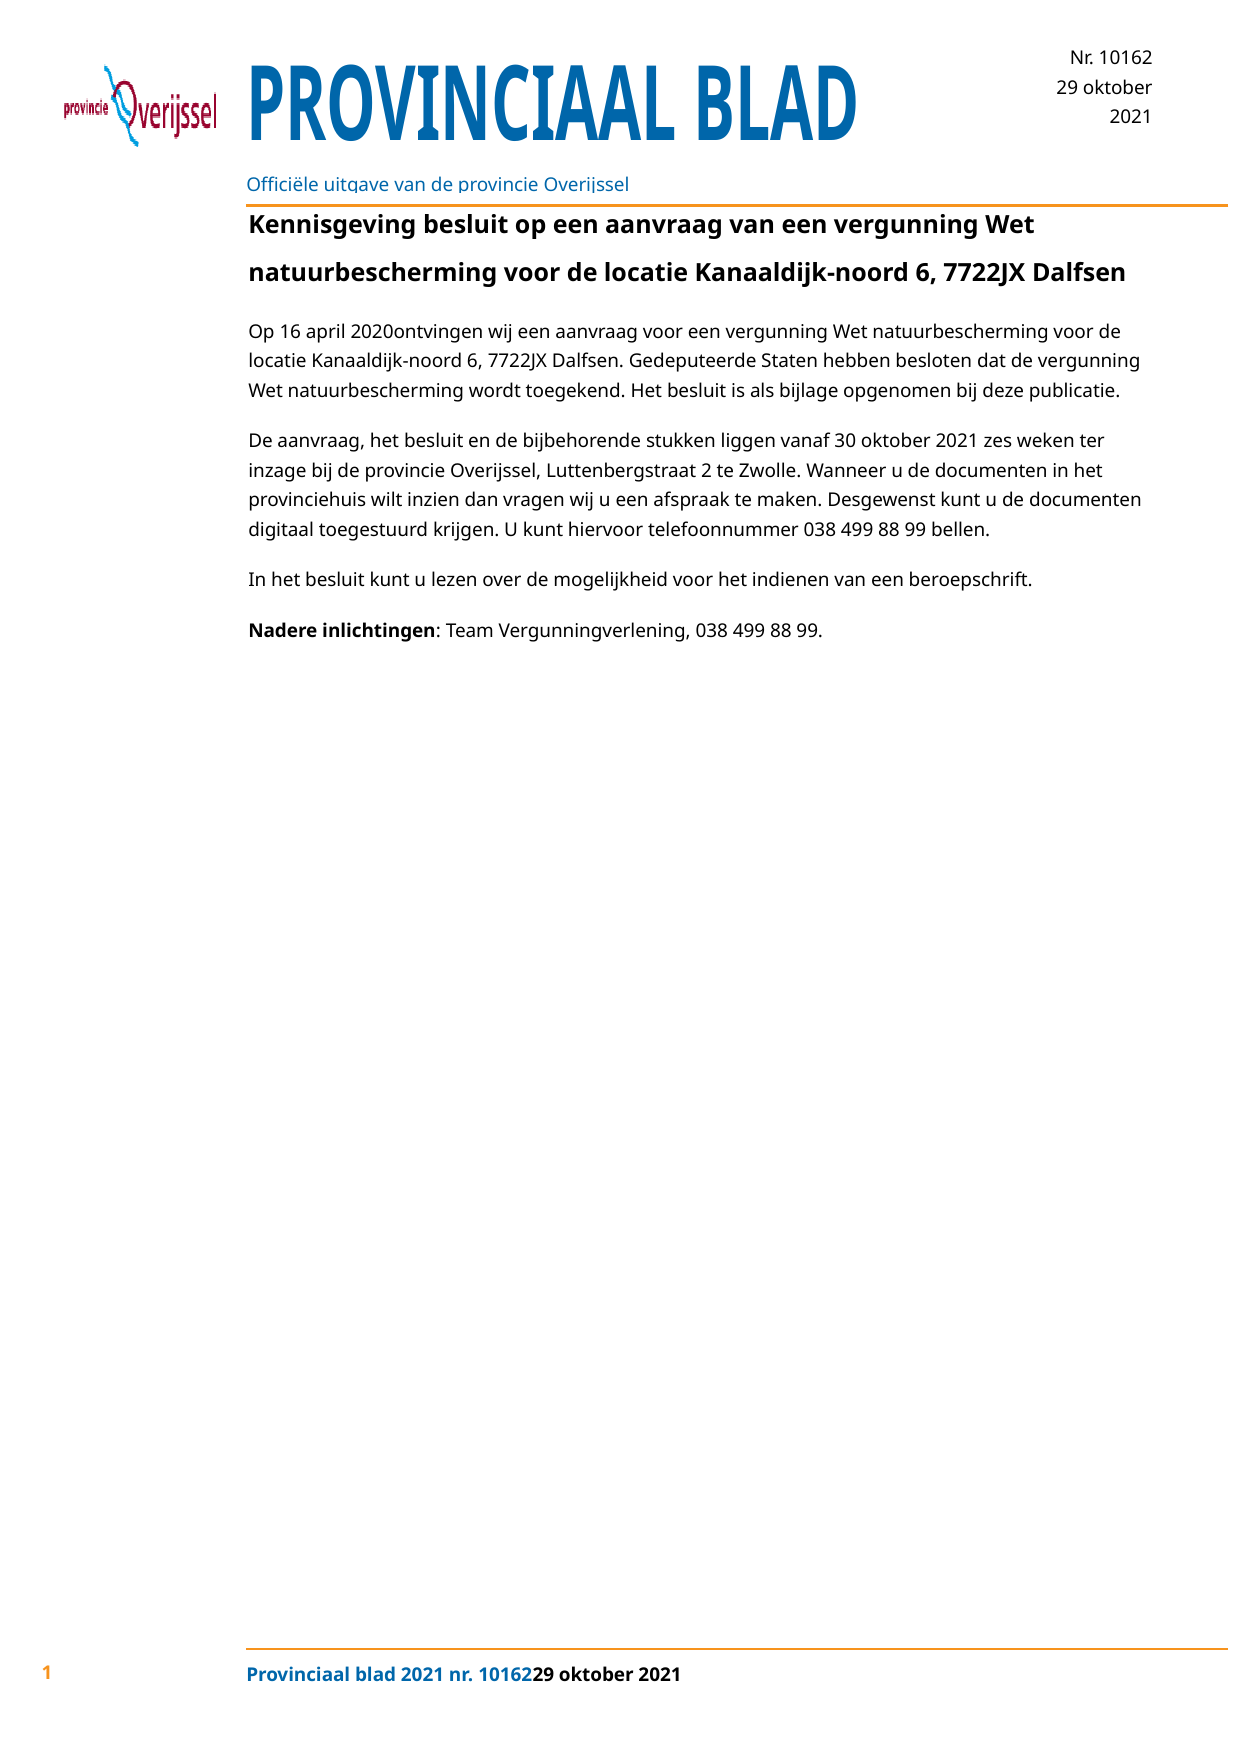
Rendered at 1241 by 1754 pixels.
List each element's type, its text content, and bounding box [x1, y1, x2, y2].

text Kennisgeving besluit op een aanvraag van een vergunning Wet natuurbescherming voor de locatie Kanaaldijk-noord 6, 7722JX Dalfsen [248, 207, 1152, 288]
text In het besluit kunt u lezen over de mogelijkheid voor het indienen van een beroepschrift. [248, 567, 1152, 592]
text Nadere inlichtingen: Team Vergunningverlening, 038 499 88 99. [248, 617, 1152, 643]
text Op 16 april 2020ontvingen wij een aanvraag voor een vergunning Wet natuurbescherming voor de locatie Kanaaldijk-noord 6, 7722JX Dalfsen. Gedeputeerde Staten hebben besloten dat de vergunning Wet natuurbescherming wordt toegekend. Het besluit is als bijlage opgenomen bij deze publicatie. [248, 318, 1152, 403]
picture [41, 47, 231, 172]
text De aanvraag, het besluit en de bijbehorende stukken liggen vanaf 30 oktober 2021 zes weken ter inzage bij de provincie Overijssel, Luttenbergstraat 2 te Zwolle. Wanneer u de documenten in het provinciehuis wilt inzien dan vragen wij u een afspraak te maken. Desgewenst kunt u de documenten digitaal toegestuurd krijgen. U kunt hiervoor telefoonnummer 038 499 88 99 bellen. [248, 427, 1152, 542]
